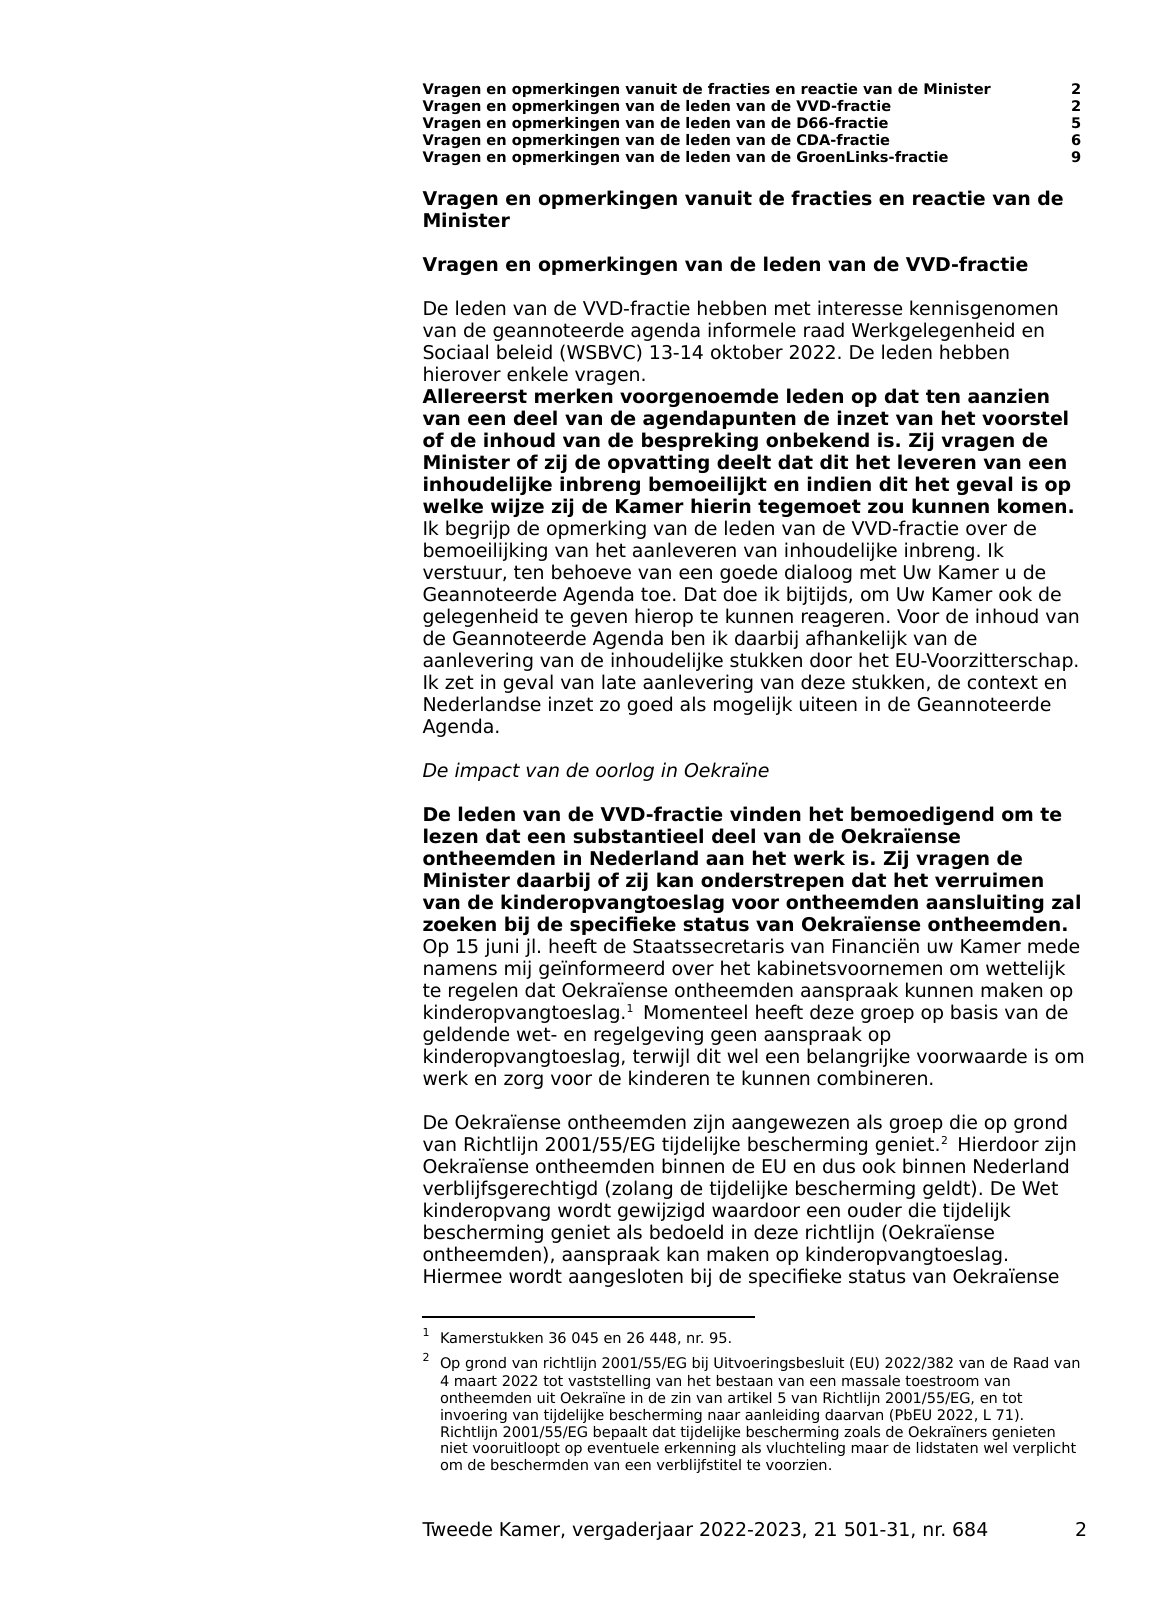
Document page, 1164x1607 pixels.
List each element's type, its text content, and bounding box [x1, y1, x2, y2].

table_cell 6 [1010, 132, 1087, 149]
table_cell 2 [1010, 98, 1087, 115]
text Allereerst merken voorgenoemde leden op dat ten aanzien van een deel van de agendapunten de inzet van het voorstel of de inhoud van de bespreking onbekend is. Zij vragen de Minister of zij de opvatting deelt dat dit het leveren van een inhoudelijke inbreng bemoeilijkt en indien dit het geval is op welke wijze zij de Kamer hierin tegemoet zou kunnen komen. [422, 386, 1087, 518]
table_cell 5 [1010, 115, 1087, 132]
text Op 15 juni jl. heeft de Staatssecretaris van Financiën uw Kamer mede namens mij geïnformeerd over het kabinetsvoornemen om wettelijk te regelen dat Oekraïense ontheemden aanspraak kunnen maken op kinderopvangtoeslag. Momenteel heeft deze groep op basis van de geldende wet- en regelgeving geen aanspraak op kinderopvangtoeslag, terwijl dit wel een belangrijke voorwaarde is om werk en zorg voor de kinderen te kunnen combineren. [422, 936, 1087, 1090]
text Op grond van richtlijn 2001/55/EG bij Uitvoeringsbesluit (EU) 2022/382 van de Raad van 4 maart 2022 tot vaststelling van het bestaan van een massale toestroom van ontheemden uit Oekraïne in de zin van artikel 5 van Richtlijn 2001/55/EG, en tot invoering van tijdelijke bescherming naar aanleiding daarvan (PbEU 2022, L 71). Richtlijn 2001/55/EG bepaalt dat tijdelijke bescherming zoals de Oekraïners genieten niet vooruitloopt op eventuele erkenning als vluchteling maar de lidstaten wel verplicht om de beschermden van een verblijfstitel te voorzien. [422, 1351, 1087, 1474]
subtitle De impact van de oorlog in Oekraïne [422, 760, 1087, 782]
text Ik begrijp de opmerking van de leden van de VVD-fractie over de bemoeilijking van het aanleveren van inhoudelijke inbreng. Ik verstuur, ten behoeve van een goede dialoog met Uw Kamer u de Geannoteerde Agenda toe. Dat doe ik bijtijds, om Uw Kamer ook de gelegenheid te geven hierop te kunnen reageren. Voor de inhoud van de Geannoteerde Agenda ben ik daarbij afhankelijk van de aanlevering van de inhoudelijke stukken door het EU-Voorzitterschap. Ik zet in geval van late aanlevering van deze stukken, de context en Nederlandse inzet zo goed als mogelijk uiteen in de Geannoteerde Agenda. [422, 518, 1087, 738]
text Kamerstukken 36 045 en 26 448, nr. 95. [422, 1326, 1087, 1348]
table_header Vragen en opmerkingen vanuit de fracties en reactie van de Minister [422, 81, 1010, 98]
text De leden van de VVD-fractie vinden het bemoedigend om te lezen dat een substantieel deel van de Oekraïense ontheemden in Nederland aan het werk is. Zij vragen de Minister daarbij of zij kan onderstrepen dat het verruimen van de kinderopvangtoeslag voor ontheemden aansluiting zal zoeken bij de specifieke status van Oekraïense ontheemden. [422, 804, 1087, 936]
table_cell Vragen en opmerkingen van de leden van de CDA-fractie [422, 132, 1010, 149]
table_cell 9 [1010, 149, 1087, 166]
table_header 2 [1010, 81, 1087, 98]
table_cell Vragen en opmerkingen van de leden van de D66-fractie [422, 115, 1010, 132]
table_cell Vragen en opmerkingen van de leden van de VVD-fractie [422, 98, 1010, 115]
table_cell Vragen en opmerkingen van de leden van de GroenLinks-fractie [422, 149, 1010, 166]
text De Oekraïense ontheemden zijn aangewezen als groep die op grond van Richtlijn 2001/55/EG tijdelijke bescherming geniet. Hierdoor zijn Oekraïense ontheemden binnen de EU en dus ook binnen Nederland verblijfsgerechtigd (zolang de tijdelijke bescherming geldt). De Wet kinderopvang wordt gewijzigd waardoor een ouder die tijdelijk bescherming geniet als bedoeld in deze richtlijn (Oekraïense ontheemden), aanspraak kan maken op kinderopvangtoeslag. Hiermee wordt aangesloten bij de specifieke status van Oekraïense [422, 1112, 1087, 1288]
text De leden van de VVD-fractie hebben met interesse kennisgenomen van de geannoteerde agenda informele raad Werkgelegenheid en Sociaal beleid (WSBVC) 13-14 oktober 2022. De leden hebben hierover enkele vragen. [422, 298, 1087, 386]
subtitle Vragen en opmerkingen van de leden van de VVD-fractie [422, 254, 1087, 276]
subtitle Vragen en opmerkingen vanuit de fracties en reactie van de Minister [422, 188, 1087, 232]
